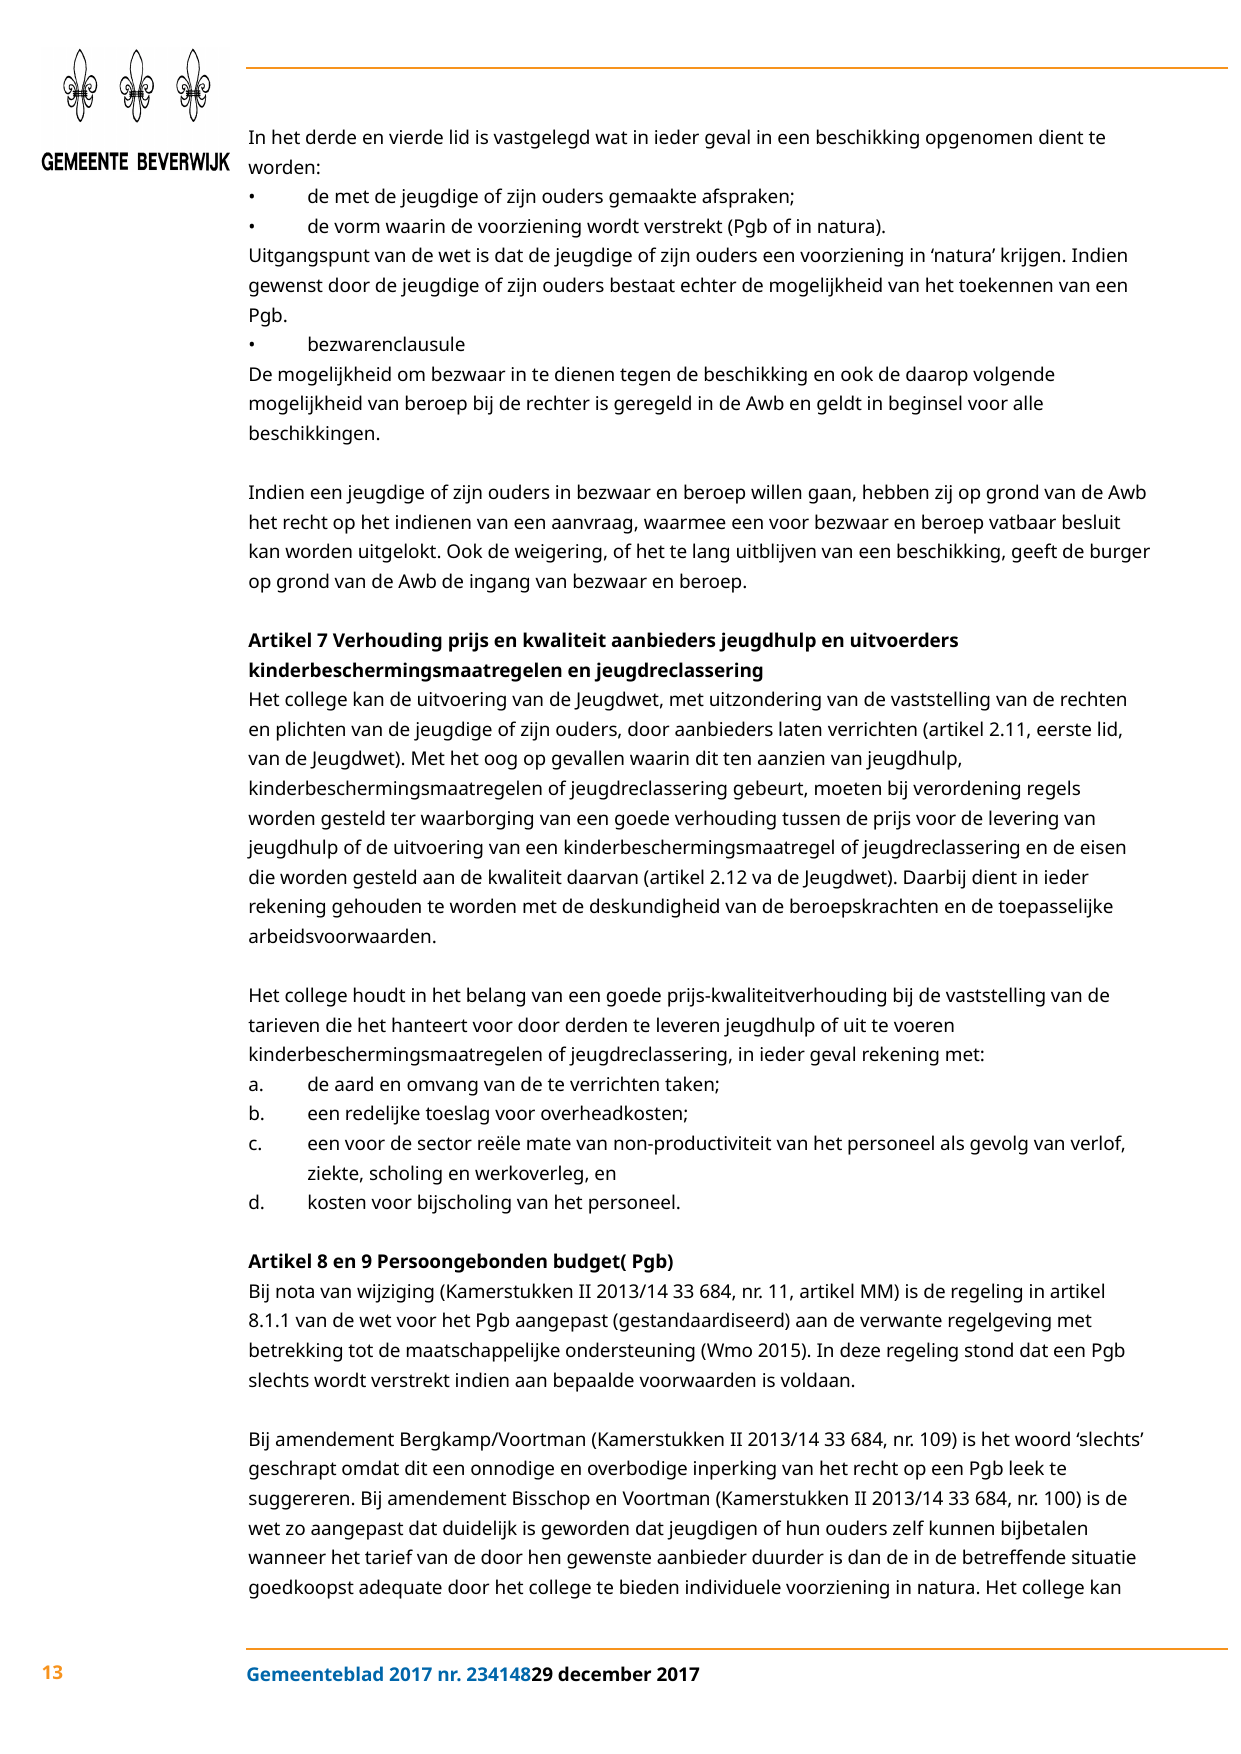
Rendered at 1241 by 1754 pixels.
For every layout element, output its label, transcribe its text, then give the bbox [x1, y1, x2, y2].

text Het college kan de uitvoering van de Jeugdwet, met uitzondering van de vaststelling van de rechten en plichten van de jeugdige of zijn ouders, door aanbieders laten verrichten (artikel 2.11, eerste lid, van de Jeugdwet). Met het oog op gevallen waarin dit ten aanzien van jeugdhulp, kinderbeschermingsmaatregelen of jeugdreclassering gebeurt, moeten bij verordening regels worden gesteld ter waarborging van een goede verhouding tussen de prijs voor de levering van jeugdhulp of de uitvoering van een kinderbeschermingsmaatregel of jeugdreclassering en de eisen die worden gesteld aan de kwaliteit daarvan (artikel 2.12 va de Jeugdwet). Daarbij dient in ieder rekening gehouden te worden met de deskundigheid van de beroepskrachten en de toepasselijke arbeidsvoorwaarden. [248, 686, 1152, 949]
list bezwarenclausule [248, 331, 1152, 357]
text Artikel 7 Verhouding prijs en kwaliteit aanbieders jeugdhulp en uitvoerders kinderbeschermingsmaatregelen en jeugdreclassering [248, 627, 1152, 683]
list de aard en omvang van de te verrichten taken; [248, 1071, 1152, 1097]
list een voor de sector reële mate van non-productiviteit van het personeel als gevolg van verlof, ziekte, scholing en werkoverleg, en [248, 1130, 1152, 1186]
text Uitgangspunt van de wet is dat de jeugdige of zijn ouders een voorziening in ‘natura’ krijgen. Indien gewenst door de jeugdige of zijn ouders bestaat echter de mogelijkheid van het toekennen van een Pgb. [248, 243, 1152, 328]
text Bij nota van wijziging (Kamerstukken II 2013/14 33 684, nr. 11, artikel MM) is de regeling in artikel 8.1.1 van de wet voor het Pgb aangepast (gestandaardiseerd) aan de verwante regelgeving met betrekking tot de maatschappelijke ondersteuning (Wmo 2015). In deze regeling stond dat een Pgb slechts wordt verstrekt indien aan bepaalde voorwaarden is voldaan. [248, 1278, 1152, 1393]
text De mogelijkheid om bezwaar in te dienen tegen de beschikking en ook de daarop volgende mogelijkheid van beroep bij de rechter is geregeld in de Awb en geldt in beginsel voor alle beschikkingen. [248, 361, 1152, 446]
list kosten voor bijscholing van het personeel. [248, 1189, 1152, 1215]
text Bij amendement Bergkamp/Voortman (Kamerstukken II 2013/14 33 684, nr. 109) is het woord ‘slechts’ geschrapt omdat dit een onnodige en overbodige inperking van het recht op een Pgb leek te suggereren. Bij amendement Bisschop en Voortman (Kamerstukken II 2013/14 33 684, nr. 100) is de wet zo aangepast dat duidelijk is geworden dat jeugdigen of hun ouders zelf kunnen bijbetalen wanneer het tarief van de door hen gewenste aanbieder duurder is dan de in de betreffende situatie goedkoopst adequate door het college te bieden individuele voorziening in natura. Het college kan [248, 1426, 1152, 1600]
picture [41, 47, 231, 172]
list de vorm waarin de voorziening wordt verstrekt (Pgb of in natura). [248, 213, 1152, 239]
list een redelijke toeslag voor overheadkosten; [248, 1101, 1152, 1126]
text Het college houdt in het belang van een goede prijs-kwaliteitverhouding bij de vaststelling van de tarieven die het hanteert voor door derden te leveren jeugdhulp of uit te voeren kinderbeschermingsmaatregelen of jeugdreclassering, in ieder geval rekening met: [248, 982, 1152, 1067]
text Indien een jeugdige of zijn ouders in bezwaar en beroep willen gaan, hebben zij op grond van de Awb het recht op het indienen van een aanvraag, waarmee een voor bezwaar en beroep vatbaar besluit kan worden uitgelokt. Ook de weigering, of het te lang uitblijven van een beschikking, geeft de burger op grond van de Awb de ingang van bezwaar en beroep. [248, 479, 1152, 594]
text Artikel 8 en 9 Persoongebonden budget( Pgb) [248, 1248, 1152, 1274]
list de met de jeugdige of zijn ouders gemaakte afspraken; [248, 183, 1152, 209]
text In het derde en vierde lid is vastgelegd wat in ieder geval in een beschikking opgenomen dient te worden: [248, 124, 1152, 180]
